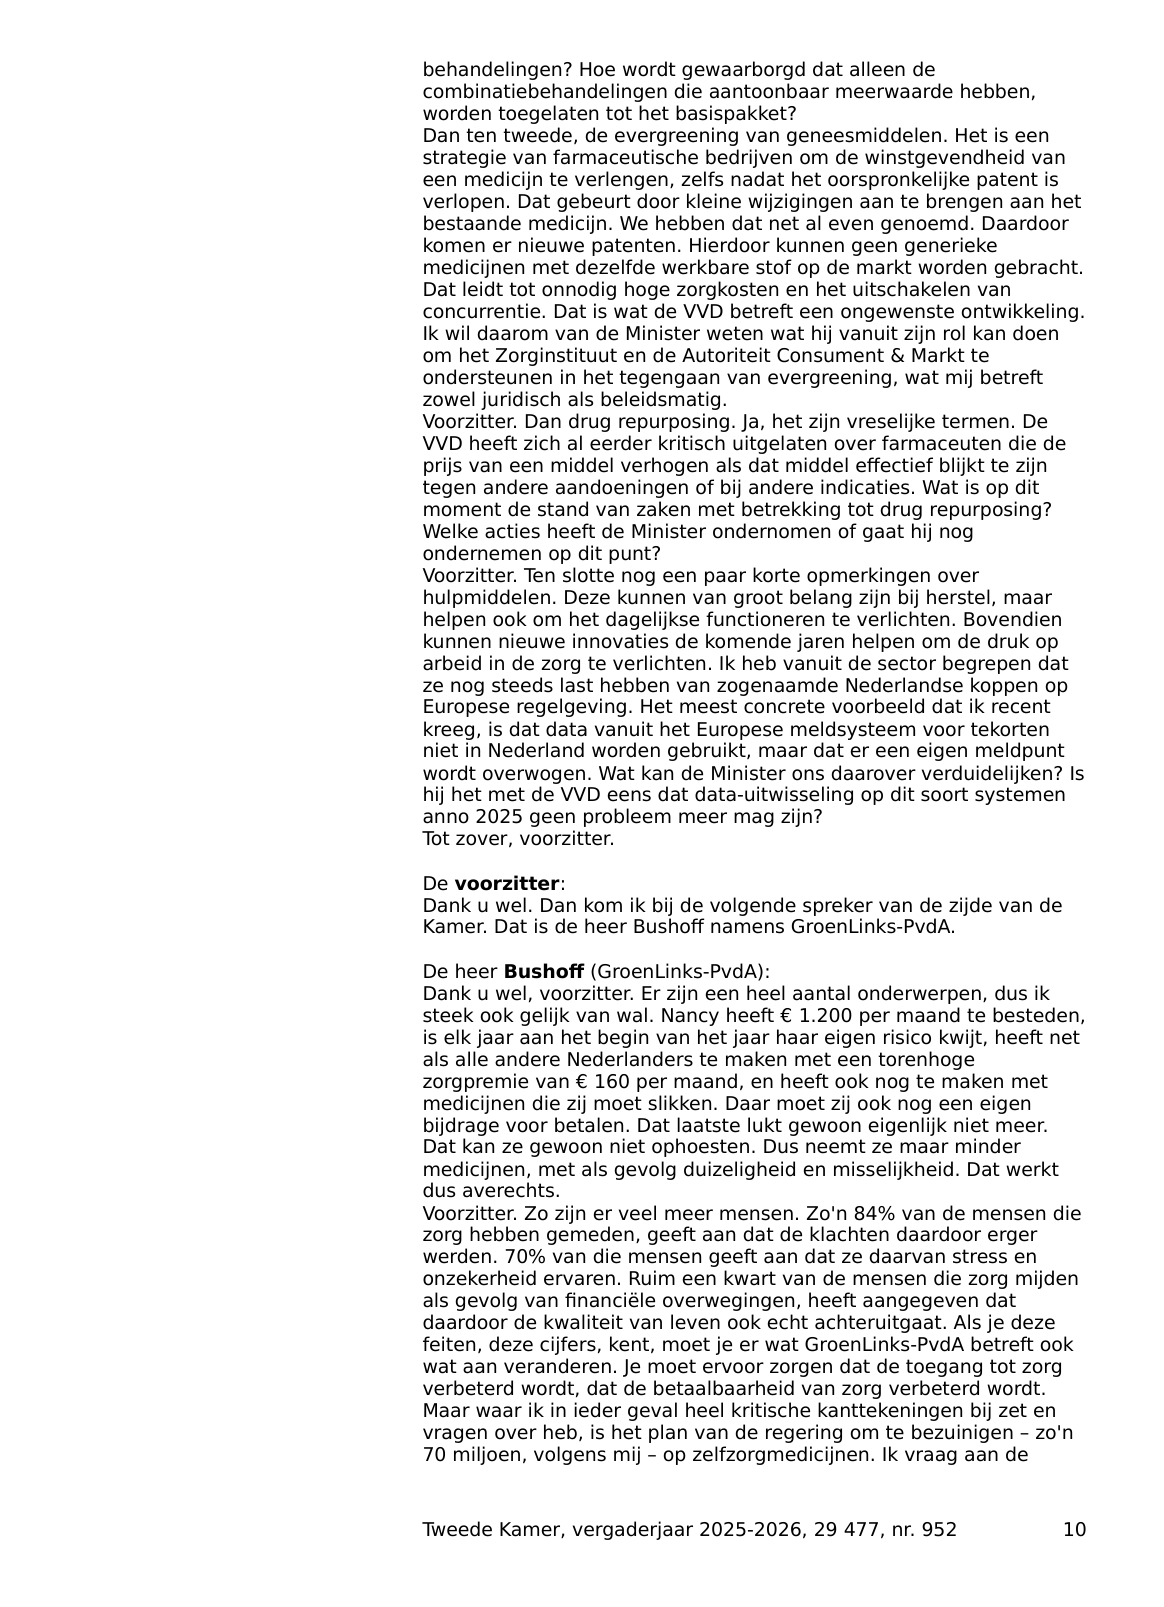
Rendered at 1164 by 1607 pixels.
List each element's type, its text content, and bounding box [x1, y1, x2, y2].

text behandelingen? Hoe wordt gewaarborgd dat alleen de combinatiebehandelingen die aantoonbaar meerwaarde hebben, worden toegelaten tot het basispakket? [422, 59, 1087, 125]
text Voorzitter. Zo zijn er veel meer mensen. Zo'n 84% van de mensen die zorg hebben gemeden, geeft aan dat de klachten daardoor erger werden. 70% van die mensen geeft aan dat ze daarvan stress en onzekerheid ervaren. Ruim een kwart van de mensen die zorg mijden als gevolg van financiële overwegingen, heeft aangegeven dat daardoor de kwaliteit van leven ook echt achteruitgaat. Als je deze feiten, deze cijfers, kent, moet je er wat GroenLinks-PvdA betreft ook wat aan veranderen. Je moet ervoor zorgen dat de toegang tot zorg verbeterd wordt, dat de betaalbaarheid van zorg verbeterd wordt. Maar waar ik in ieder geval heel kritische kanttekeningen bij zet en vragen over heb, is het plan van de regering om te bezuinigen – zo'n 70 miljoen, volgens mij – op zelfzorgmedicijnen. Ik vraag aan de [422, 1202, 1087, 1466]
text Dan ten tweede, de evergreening van geneesmiddelen. Het is een strategie van farmaceutische bedrijven om de winstgevendheid van een medicijn te verlengen, zelfs nadat het oorspronkelijke patent is verlopen. Dat gebeurt door kleine wijzigingen aan te brengen aan het bestaande medicijn. We hebben dat net al even genoemd. Daardoor komen er nieuwe patenten. Hierdoor kunnen geen generieke medicijnen met dezelfde werkbare stof op de markt worden gebracht. Dat leidt tot onnodig hoge zorgkosten en het uitschakelen van concurrentie. Dat is wat de VVD betreft een ongewenste ontwikkeling. Ik wil daarom van de Minister weten wat hij vanuit zijn rol kan doen om het Zorginstituut en de Autoriteit Consument & Markt te ondersteunen in het tegengaan van evergreening, wat mij betreft zowel juridisch als beleidsmatig. [422, 125, 1087, 411]
text Dank u wel, voorzitter. Er zijn een heel aantal onderwerpen, dus ik steek ook gelijk van wal. Nancy heeft € 1.200 per maand te besteden, is elk jaar aan het begin van het jaar haar eigen risico kwijt, heeft net als alle andere Nederlanders te maken met een torenhoge zorgpremie van € 160 per maand, en heeft ook nog te maken met medicijnen die zij moet slikken. Daar moet zij ook nog een eigen bijdrage voor betalen. Dat laatste lukt gewoon eigenlijk niet meer. Dat kan ze gewoon niet ophoesten. Dus neemt ze maar minder medicijnen, met als gevolg duizeligheid en misselijkheid. Dat werkt dus averechts. [422, 983, 1087, 1202]
text Tot zover, voorzitter. [422, 828, 1087, 850]
text Voorzitter. Ten slotte nog een paar korte opmerkingen over hulpmiddelen. Deze kunnen van groot belang zijn bij herstel, maar helpen ook om het dagelijkse functioneren te verlichten. Bovendien kunnen nieuwe innovaties de komende jaren helpen om de druk op arbeid in de zorg te verlichten. Ik heb vanuit de sector begrepen dat ze nog steeds last hebben van zogenaamde Nederlandse koppen op Europese regelgeving. Het meest concrete voorbeeld dat ik recent kreeg, is dat data vanuit het Europese meldsysteem voor tekorten niet in Nederland worden gebruikt, maar dat er een eigen meldpunt wordt overwogen. Wat kan de Minister ons daarover verduidelijken? Is hij het met de VVD eens dat data-uitwisseling op dit soort systemen anno 2025 geen probleem meer mag zijn? [422, 564, 1087, 828]
text De heer Bushoff (GroenLinks-PvdA): [422, 961, 1087, 983]
text De voorzitter: [422, 872, 1087, 894]
text Voorzitter. Dan drug repurposing. Ja, het zijn vreselijke termen. De VVD heeft zich al eerder kritisch uitgelaten over farmaceuten die de prijs van een middel verhogen als dat middel effectief blijkt te zijn tegen andere aandoeningen of bij andere indicaties. Wat is op dit moment de stand van zaken met betrekking tot drug repurposing? Welke acties heeft de Minister ondernomen of gaat hij nog ondernemen op dit punt? [422, 411, 1087, 564]
text Dank u wel. Dan kom ik bij de volgende spreker van de zijde van de Kamer. Dat is de heer Bushoff namens GroenLinks-PvdA. [422, 894, 1087, 938]
